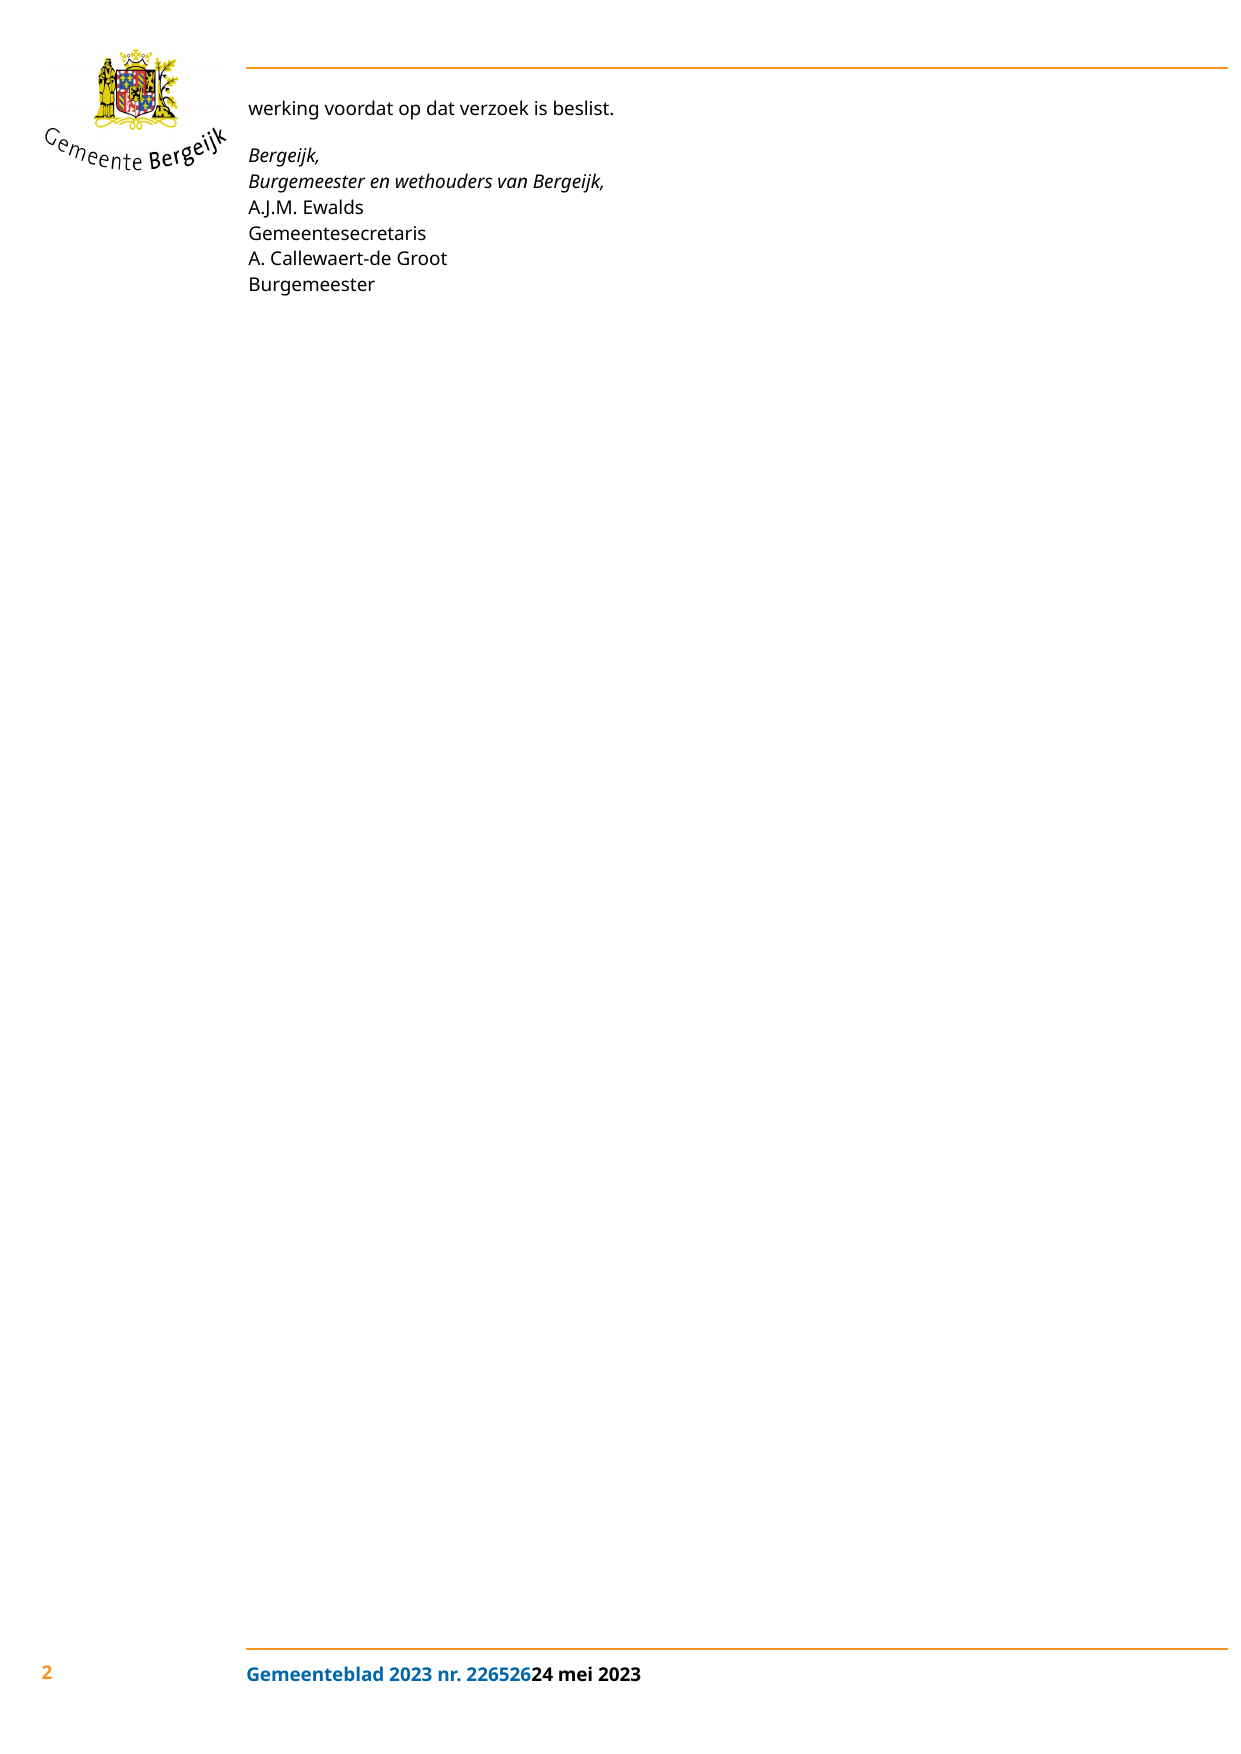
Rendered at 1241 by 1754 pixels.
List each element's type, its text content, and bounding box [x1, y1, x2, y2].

text Bergeijk, [248, 143, 1152, 168]
text A.J.M. Ewalds [248, 194, 1152, 220]
text Burgemeester en wethouders van Bergeijk, [248, 168, 1152, 194]
picture [41, 47, 231, 172]
text A. Callewaert-de Groot [248, 246, 1152, 271]
text Gemeentesecretaris [248, 220, 1152, 246]
text Burgemeester [248, 271, 1152, 297]
text werking voordat op dat verzoek is beslist. [248, 95, 1152, 121]
